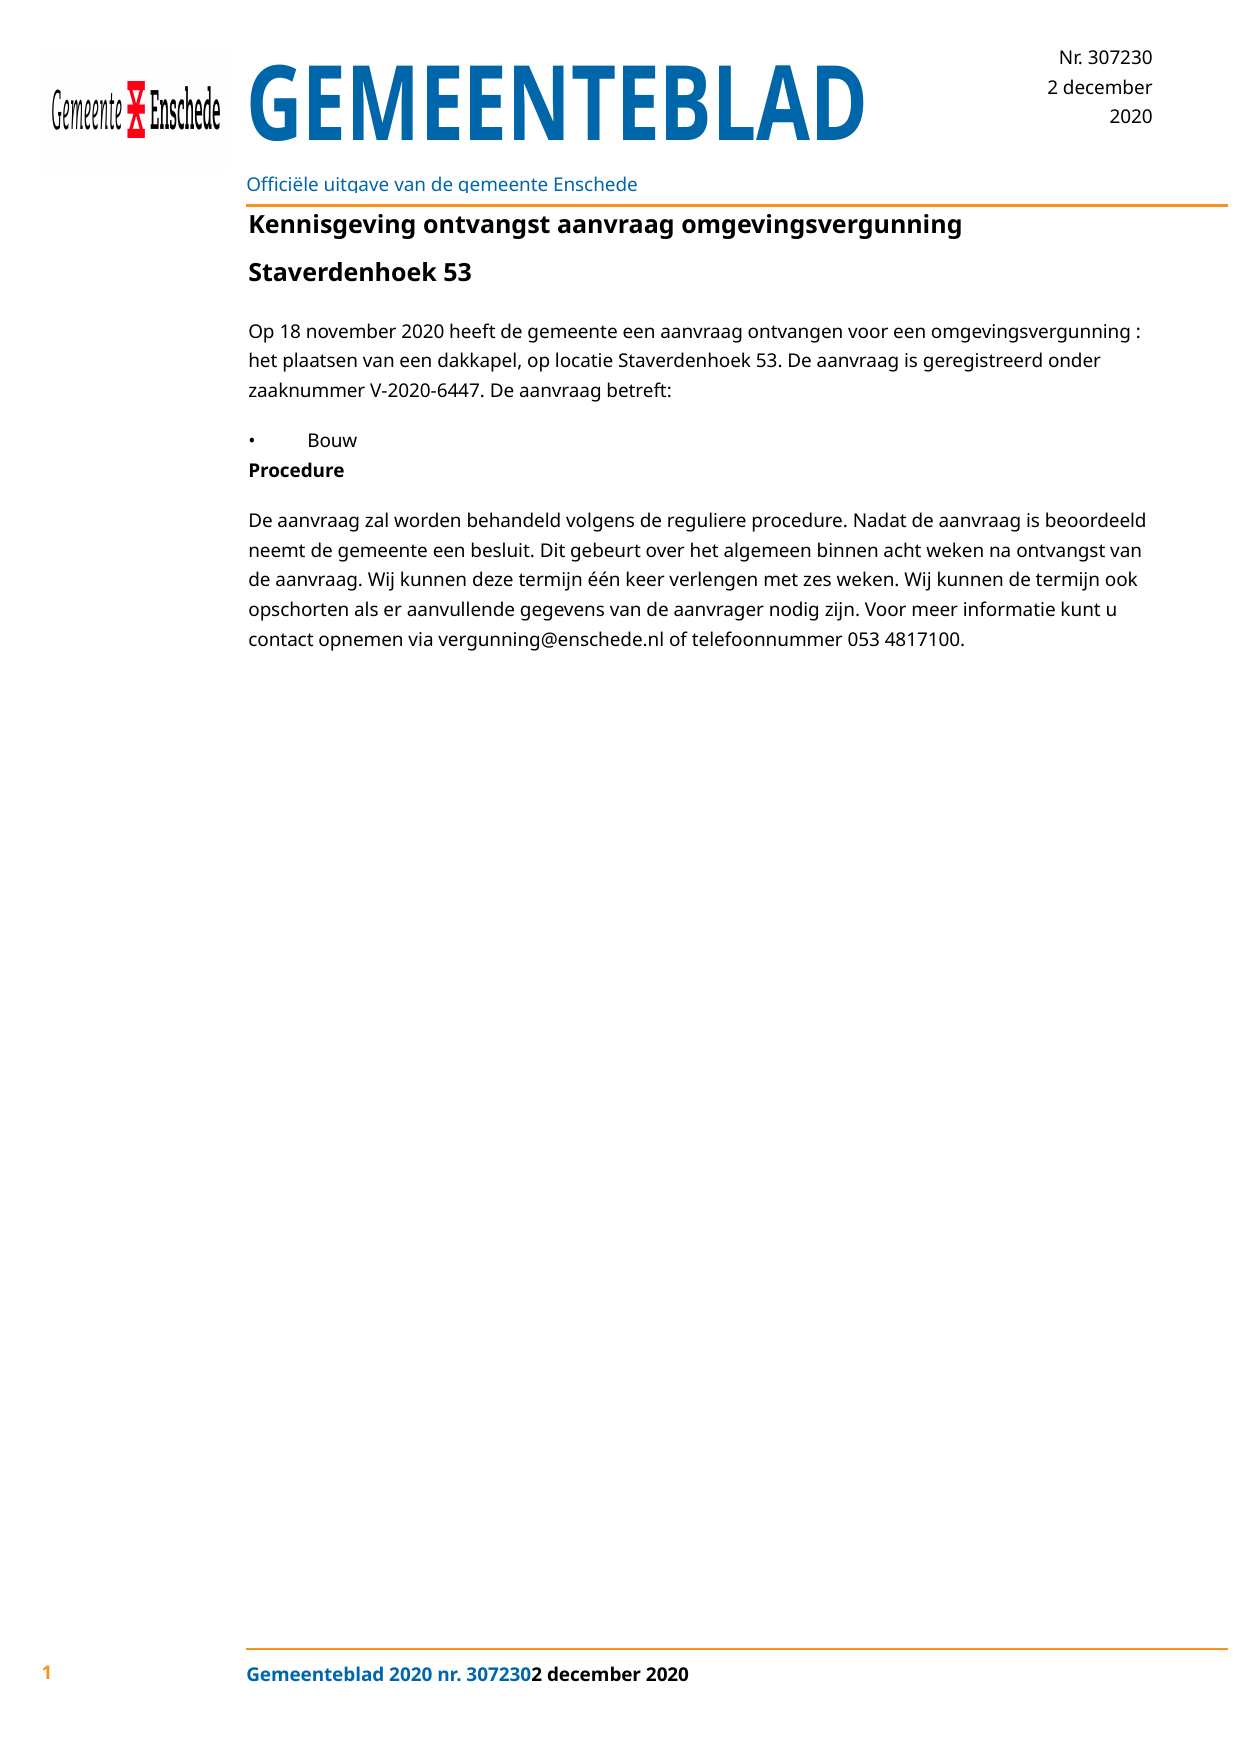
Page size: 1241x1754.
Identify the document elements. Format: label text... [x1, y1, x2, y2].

text Op 18 november 2020 heeft de gemeente een aanvraag ontvangen voor een omgevingsvergunning : het plaatsen van een dakkapel, op locatie Staverdenhoek 53. De aanvraag is geregistreerd onder zaaknummer V-2020-6447. De aanvraag betreft: [248, 318, 1152, 403]
text De aanvraag zal worden behandeld volgens de reguliere procedure. Nadat de aanvraag is beoordeeld neemt de gemeente een besluit. Dit gebeurt over het algemeen binnen acht weken na ontvangst van de aanvraag. Wij kunnen deze termijn één keer verlengen met zes weken. Wij kunnen de termijn ook opschorten als er aanvullende gegevens van de aanvrager nodig zijn. Voor meer informatie kunt u contact opnemen via vergunning@enschede.nl of telefoonnummer 053 4817100. [248, 507, 1152, 652]
text Procedure [248, 457, 1152, 483]
picture [41, 47, 231, 172]
text Kennisgeving ontvangst aanvraag omgevingsvergunning Staverdenhoek 53 [248, 207, 1152, 288]
list Bouw [248, 427, 1152, 453]
